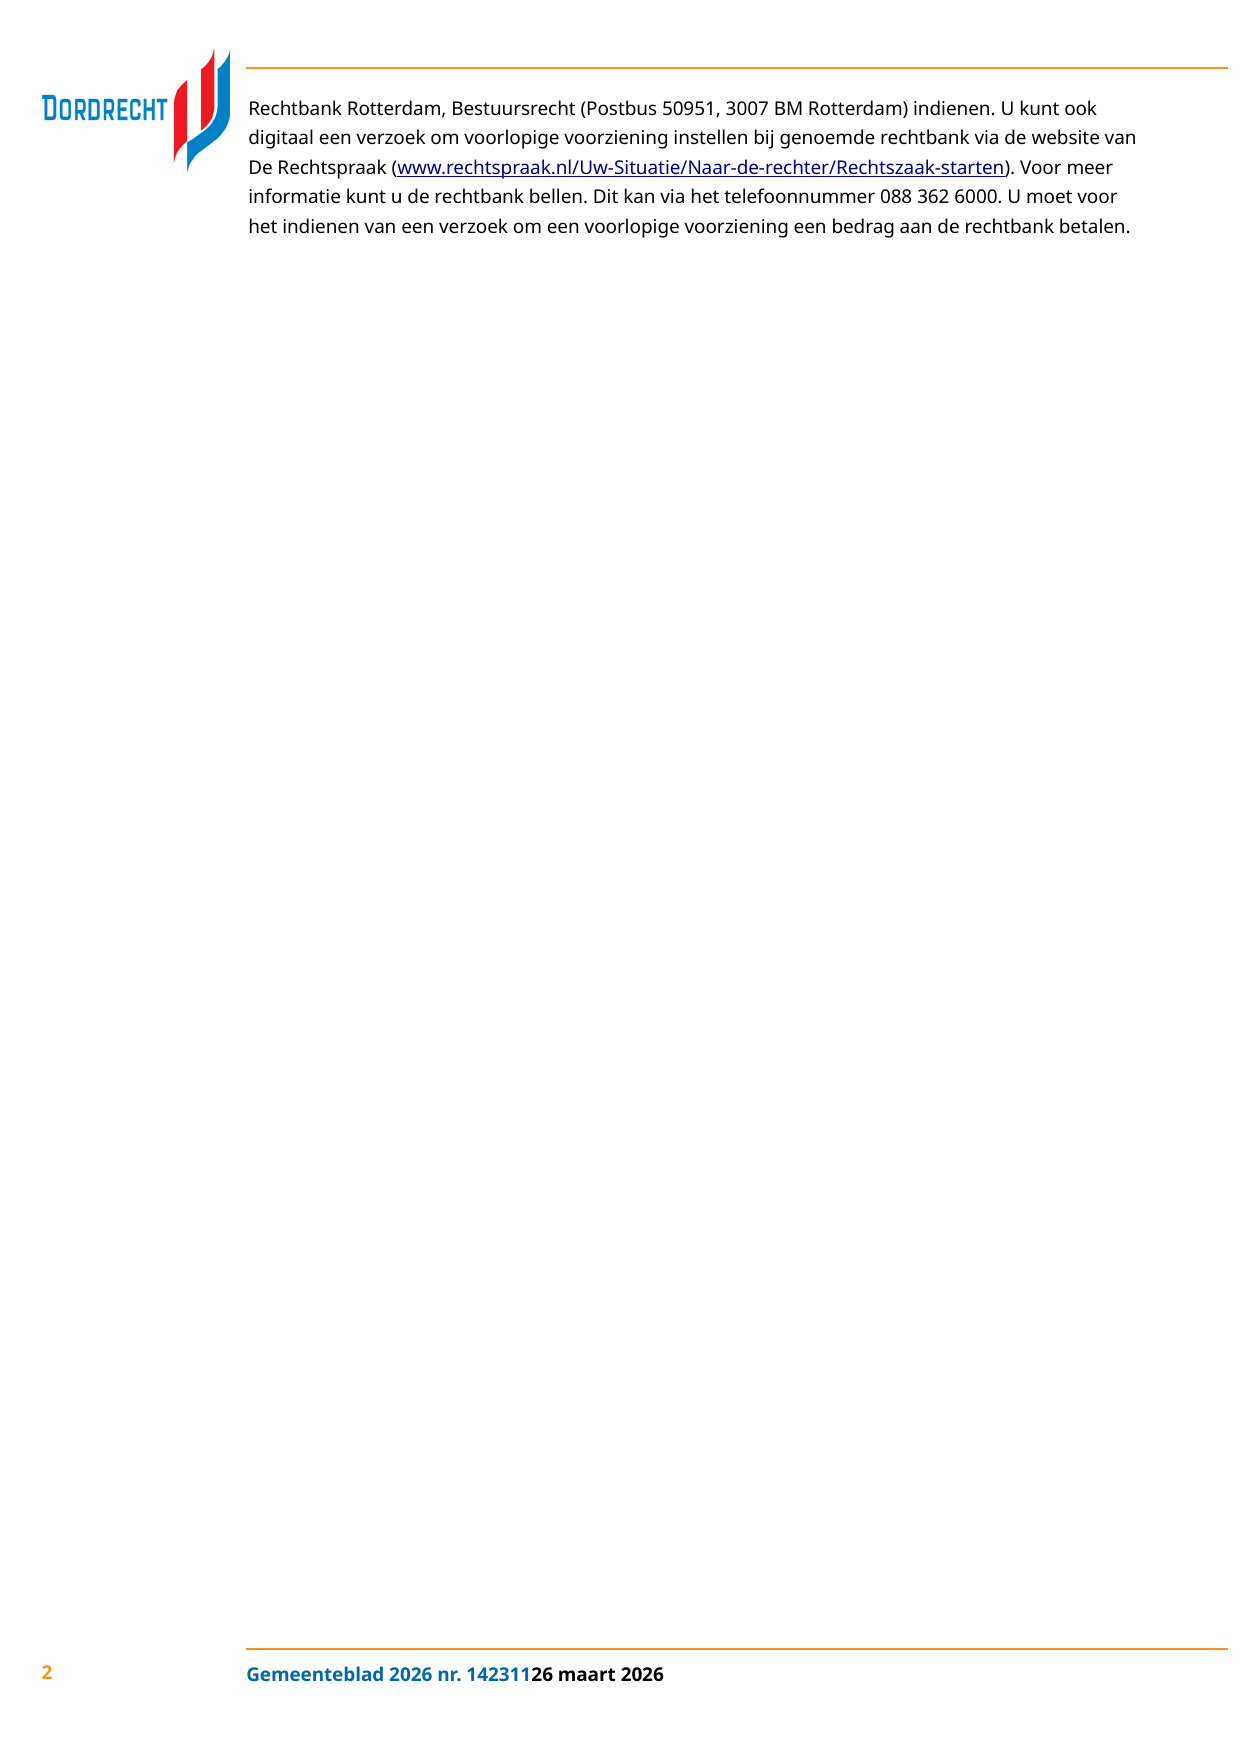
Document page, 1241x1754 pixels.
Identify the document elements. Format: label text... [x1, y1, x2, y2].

picture [41, 47, 231, 172]
text Rechtbank Rotterdam, Bestuursrecht (Postbus 50951, 3007 BM Rotterdam) indienen. U kunt ook digitaal een verzoek om voorlopige voorziening instellen bij genoemde rechtbank via de website van De Rechtspraak (www.rechtspraak.nl/Uw-Situatie/Naar-de-rechter/Rechtszaak-starten). Voor meer informatie kunt u de rechtbank bellen. Dit kan via het telefoonnummer 088 362 6000. U moet voor het indienen van een verzoek om een voorlopige voorziening een bedrag aan de rechtbank betalen. [248, 95, 1152, 239]
